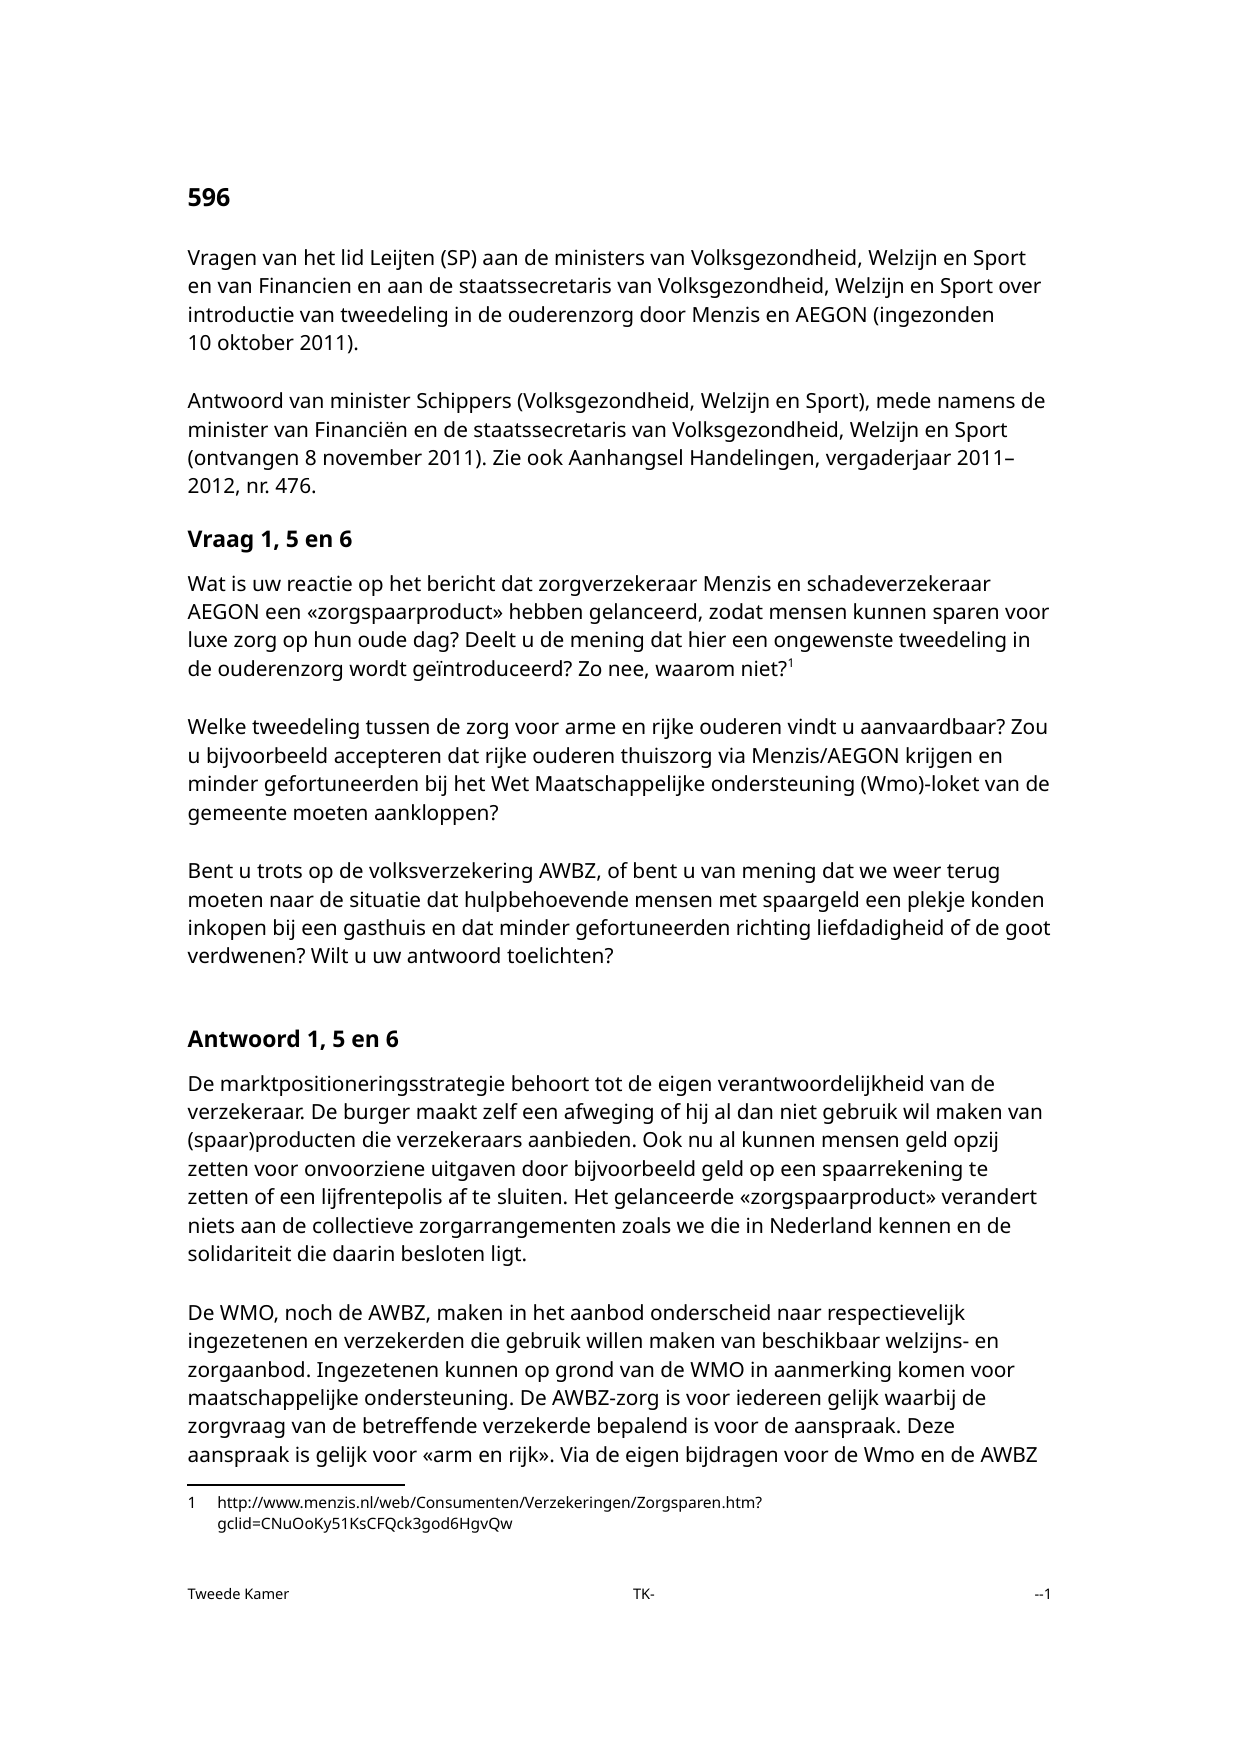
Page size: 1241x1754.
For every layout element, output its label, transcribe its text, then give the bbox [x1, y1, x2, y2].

text 596 [187, 179, 1053, 213]
text Bent u trots op de volksverzekering AWBZ, of bent u van mening dat we weer terug moeten naar de situatie dat hulpbehoevende mensen met spaargeld een plekje konden inkopen bij een gasthuis en dat minder gefortuneerden richting liefdadigheid of de goot verdwenen? Wilt u uw antwoord toelichten? [187, 856, 1053, 970]
text Wat is uw reactie op het bericht dat zorgverzekeraar Menzis en schadeverzekeraar AEGON een «zorgspaarproduct» hebben gelanceerd, zodat mensen kunnen sparen voor luxe zorg op hun oude dag? Deelt u de mening dat hier een ongewenste tweedeling in de ouderenzorg wordt geïntroduceerd? Zo nee, waarom niet? [187, 569, 1053, 682]
text Welke tweedeling tussen de zorg voor arme en rijke ouderen vindt u aanvaardbaar? Zou u bijvoorbeeld accepteren dat rijke ouderen thuiszorg via Menzis/AEGON krijgen en minder gefortuneerden bij het Wet Maatschappelijke ondersteuning (Wmo)-loket van de gemeente moeten aankloppen? [187, 712, 1053, 826]
text De marktpositioneringsstrategie behoort tot de eigen verantwoordelijkheid van de verzekeraar. De burger maakt zelf een afweging of hij al dan niet gebruik wil maken van (spaar)producten die verzekeraars aanbieden. Ook nu al kunnen mensen geld opzij zetten voor onvoorziene uitgaven door bijvoorbeeld geld op een spaarrekening te zetten of een lijfrentepolis af te sluiten. Het gelanceerde «zorgspaarproduct» verandert niets aan de collectieve zorgarrangementen zoals we die in Nederland kennen en de solidariteit die daarin besloten ligt. [187, 1069, 1053, 1268]
subtitle Vraag 1, 5 en 6 [187, 522, 1053, 554]
text Antwoord van minister Schippers (Volksgezondheid, Welzijn en Sport), mede namens de minister van Financiën en de staatssecretaris van Volksgezondheid, Welzijn en Sport (ontvangen 8 november 2011). Zie ook Aanhangsel Handelingen, vergaderjaar 2011–2012, nr. 476. [187, 386, 1053, 500]
text De WMO, noch de AWBZ, maken in het aanbod onderscheid naar respectievelijk ingezetenen en verzekerden die gebruik willen maken van beschikbaar welzijns- en zorgaanbod. Ingezetenen kunnen op grond van de WMO in aanmerking komen voor maatschappelijke ondersteuning. De AWBZ-zorg is voor iedereen gelijk waarbij de zorgvraag van de betreffende verzekerde bepalend is voor de aanspraak. Deze aanspraak is gelijk voor «arm en rijk». Via de eigen bijdragen voor de Wmo en de AWBZ [187, 1298, 1053, 1468]
text http://www.menzis.nl/web/Consumenten/Verzekeringen/Zorgsparen.htm?gclid=CNuOoKy51KsCFQck3god6HgvQw [187, 1477, 1053, 1534]
text Vragen van het lid Leijten (SP) aan de ministers van Volksgezondheid, Welzijn en Sport en van Financien en aan de staatssecretaris van Volksgezondheid, Welzijn en Sport over introductie van tweedeling in de ouderenzorg door Menzis en AEGON (ingezonden 10 oktober 2011). [187, 243, 1053, 357]
subtitle Antwoord 1, 5 en 6 [187, 1022, 1053, 1054]
